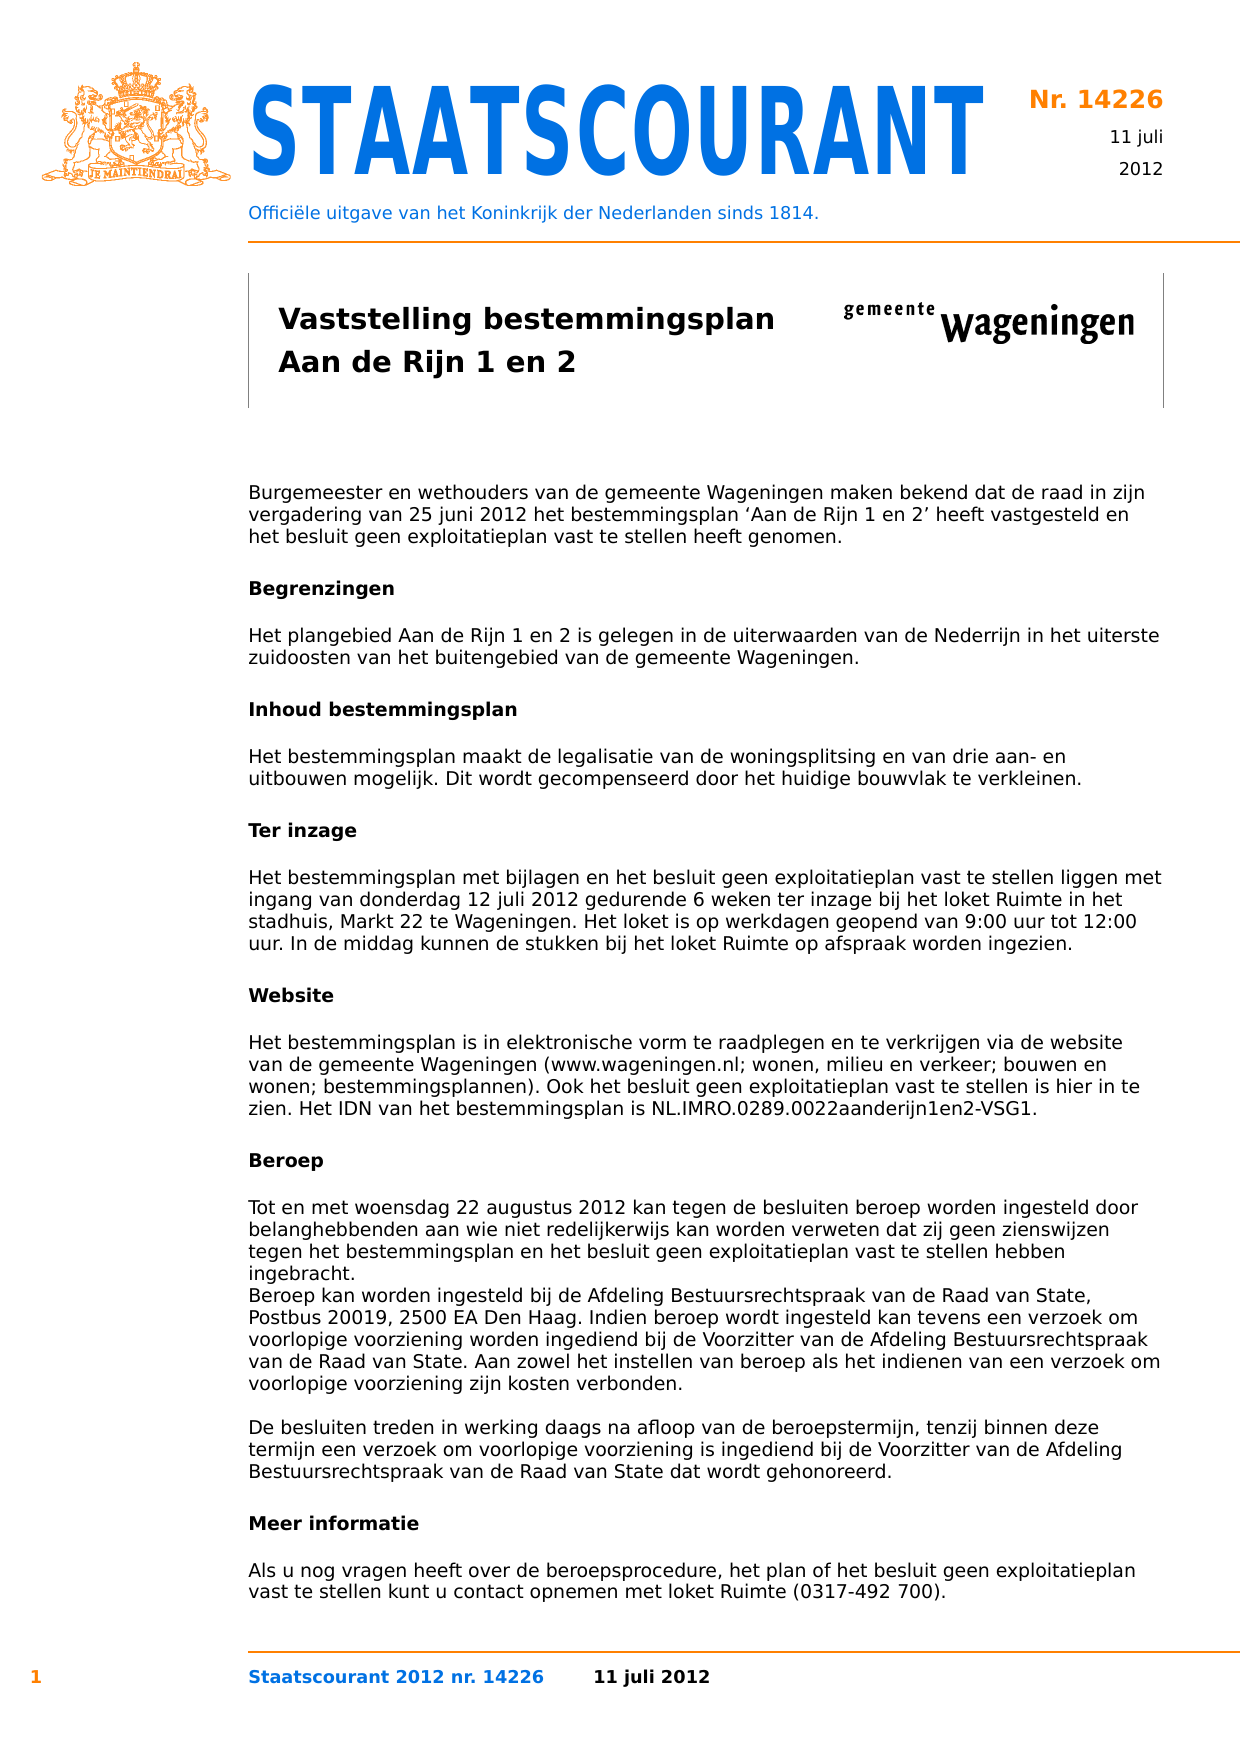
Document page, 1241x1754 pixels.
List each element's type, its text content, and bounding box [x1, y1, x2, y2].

subtitle Vaststelling bestemmingsplan Aan de Rijn 1 en 2 [249, 273, 1163, 408]
text De besluiten treden in werking daags na afloop van de beroepstermijn, tenzij binnen deze termijn een verzoek om voorlopige voorziening is ingediend bij de Voorzitter van de Afdeling Bestuursrechtspraak van de Raad van State dat wordt gehonoreerd. [248, 1417, 1163, 1482]
text Als u nog vragen heeft over de beroepsprocedure, het plan of het besluit geen exploitatieplan vast te stellen kunt u contact opnemen met loket Ruimte (0317-492 700). [248, 1559, 1163, 1603]
subtitle Begrenzingen [248, 578, 1163, 600]
table_header STAATSCOURANT [248, 62, 998, 203]
subtitle Ter inzage [248, 820, 1163, 842]
picture [41, 62, 231, 186]
picture [844, 302, 1134, 344]
text Het bestemmingsplan maakt de legalisatie van de woningsplitsing en van drie aan- en uitbouwen mogelijk. Dit wordt gecompenseerd door het huidige bouwvlak te verkleinen. [248, 746, 1163, 790]
table_cell 11 juli [998, 121, 1240, 153]
subtitle Website [248, 985, 1163, 1007]
text Burgemeester en wethouders van de gemeente Wageningen maken bekend dat de raad in zijn vergadering van 25 juni 2012 het bestemmingsplan ‘Aan de Rijn 1 en 2’ heeft vastgesteld en het besluit geen exploitatieplan vast te stellen heeft genomen. [248, 482, 1163, 548]
text Tot en met woensdag 22 augustus 2012 kan tegen de besluiten beroep worden ingesteld door belanghebbenden aan wie niet redelijkerwijs kan worden verweten dat zij geen zienswijzen tegen het bestemmingsplan en het besluit geen exploitatieplan vast te stellen hebben ingebracht. [248, 1197, 1163, 1285]
table_header [25, 62, 248, 241]
subtitle Meer informatie [248, 1512, 1163, 1534]
text Het bestemmingsplan is in elektronische vorm te raadplegen en te verkrijgen via de website van de gemeente Wageningen (www.wageningen.nl; wonen, milieu en verkeer; bouwen en wonen; bestemmingsplannen). Ook het besluit geen exploitatieplan vast te stellen is hier in te zien. Het IDN van het bestemmingsplan is NL.IMRO.0289.0022aanderijn1en2-VSG1. [248, 1032, 1163, 1120]
text Beroep kan worden ingesteld bij de Afdeling Bestuursrechtspraak van de Raad van State, Postbus 20019, 2500 EA Den Haag. Indien beroep wordt ingesteld kan tevens een verzoek om voorlopige voorziening worden ingediend bij de Voorzitter van de Afdeling Bestuursrechtspraak van de Raad van State. Aan zowel het instellen van beroep als het indienen van een verzoek om voorlopige voorziening zijn kosten verbonden. [248, 1285, 1163, 1395]
subtitle Inhoud bestemmingsplan [248, 699, 1163, 721]
table_header Nr. 14226 [998, 62, 1240, 121]
table_cell 2012 [998, 153, 1240, 203]
table_cell Officiële uitgave van het Koninkrijk der Nederlanden sinds 1814. [248, 203, 1240, 241]
text Het bestemmingsplan met bijlagen en het besluit geen exploitatieplan vast te stellen liggen met ingang van donderdag 12 juli 2012 gedurende 6 weken ter inzage bij het loket Ruimte in het stadhuis, Markt 22 te Wageningen. Het loket is op werkdagen geopend van 9:00 uur tot 12:00 uur. In de middag kunnen de stukken bij het loket Ruimte op afspraak worden ingezien. [248, 867, 1163, 955]
subtitle Beroep [248, 1150, 1163, 1172]
text Het plangebied Aan de Rijn 1 en 2 is gelegen in de uiterwaarden van de Nederrijn in het uiterste zuidoosten van het buitengebied van de gemeente Wageningen. [248, 625, 1163, 669]
